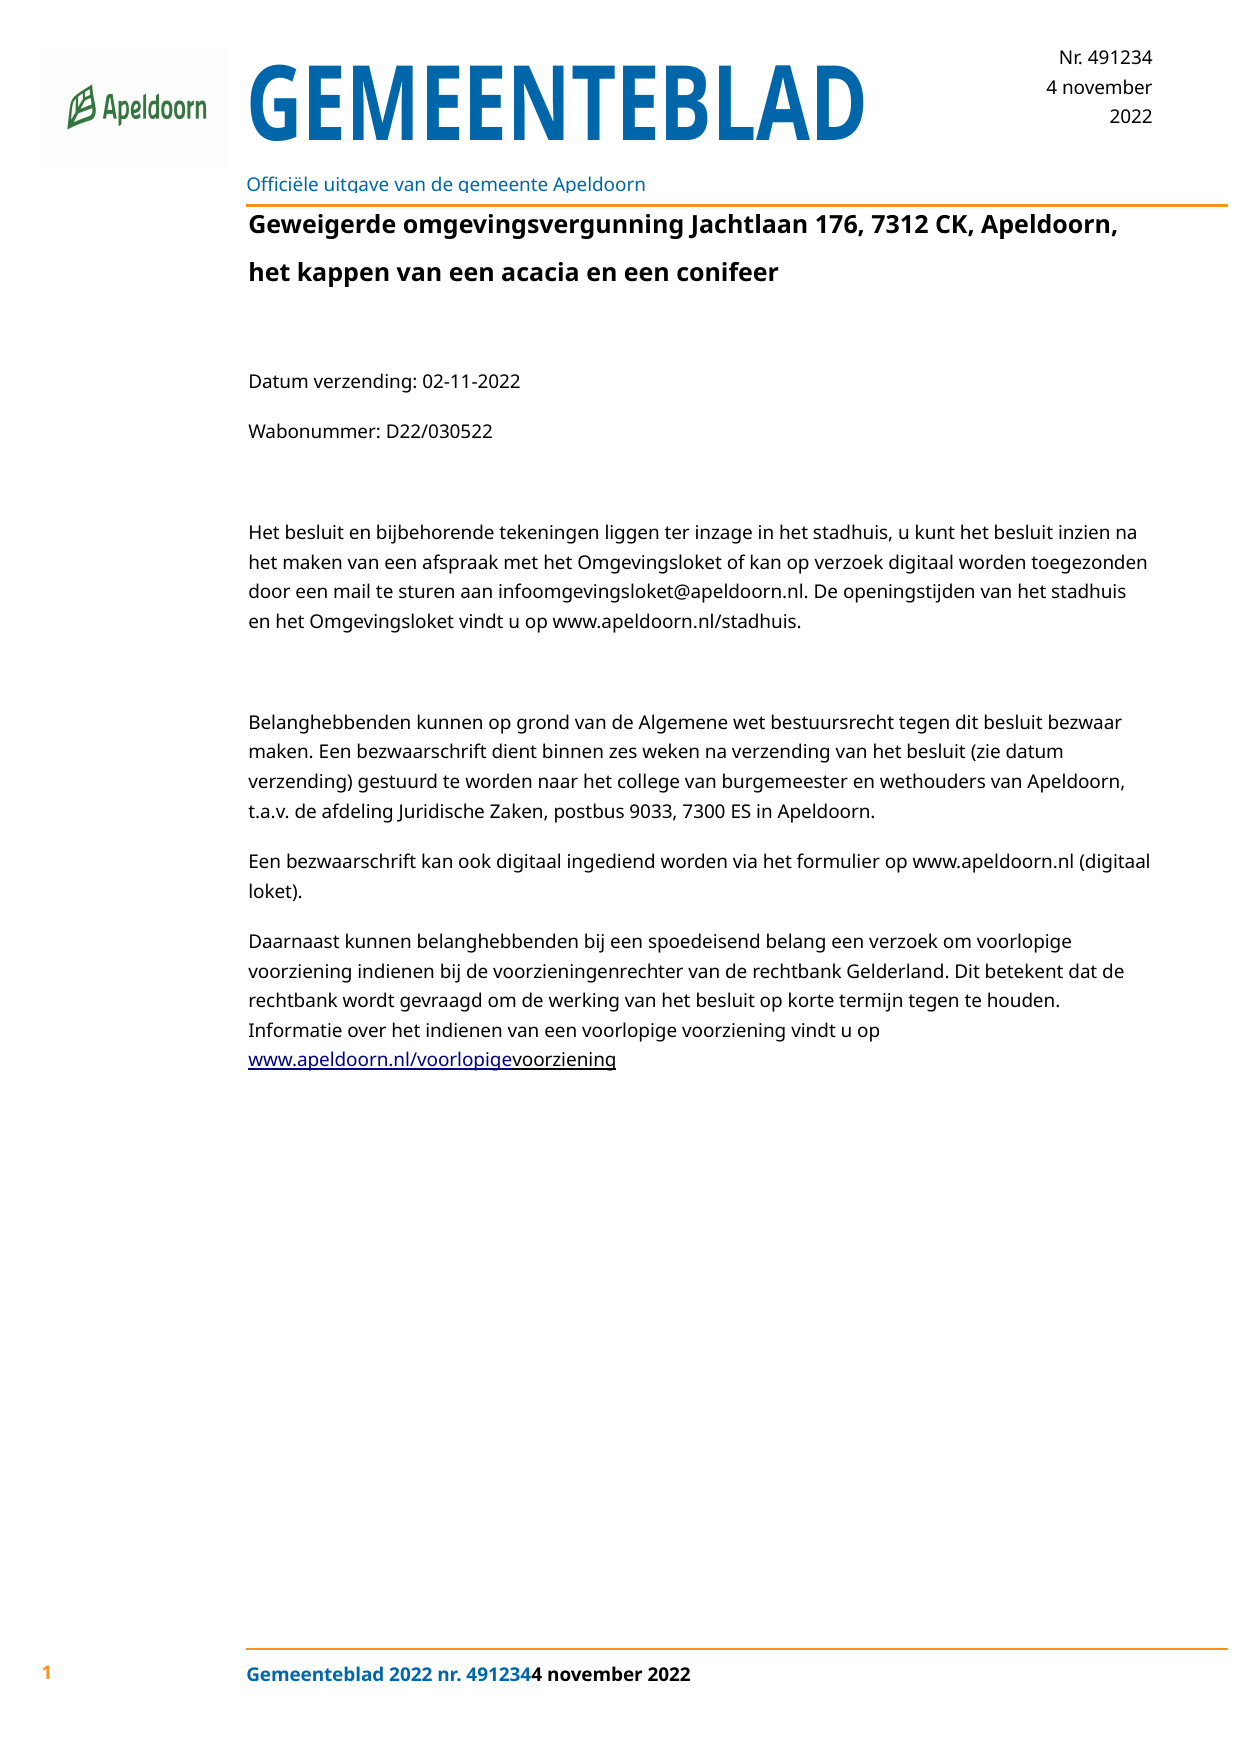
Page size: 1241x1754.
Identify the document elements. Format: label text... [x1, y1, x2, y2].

text Datum verzending: 02-11-2022 [248, 368, 1152, 394]
picture [41, 47, 231, 172]
text Geweigerde omgevingsvergunning Jachtlaan 176, 7312 CK, Apeldoorn, het kappen van een acacia en een conifeer [248, 207, 1152, 288]
text Daarnaast kunnen belanghebbenden bij een spoedeisend belang een verzoek om voorlopige voorziening indienen bij de voorzieningenrechter van de rechtbank Gelderland. Dit betekent dat de rechtbank wordt gevraagd om de werking van het besluit op korte termijn tegen te houden. Informatie over het indienen van een voorlopige voorziening vindt u op www.apeldoorn.nl/voorlopigevoorziening [248, 928, 1152, 1072]
text Een bezwaarschrift kan ook digitaal ingediend worden via het formulier op www.apeldoorn.nl (digitaal loket). [248, 848, 1152, 904]
text Het besluit en bijbehorende tekeningen liggen ter inzage in het stadhuis, u kunt het besluit inzien na het maken van een afspraak met het Omgevingsloket of kan op verzoek digitaal worden toegezonden door een mail te sturen aan infoomgevingsloket@apeldoorn.nl. De openingstijden van het stadhuis en het Omgevingsloket vindt u op www.apeldoorn.nl/stadhuis. [248, 519, 1152, 634]
text Belanghebbenden kunnen op grond van de Algemene wet bestuursrecht tegen dit besluit bezwaar maken. Een bezwaarschrift dient binnen zes weken na verzending van het besluit (zie datum verzending) gestuurd te worden naar het college van burgemeester en wethouders van Apeldoorn, t.a.v. de afdeling Juridische Zaken, postbus 9033, 7300 ES in Apeldoorn. [248, 709, 1152, 824]
text Wabonummer: D22/030522 [248, 419, 1152, 444]
